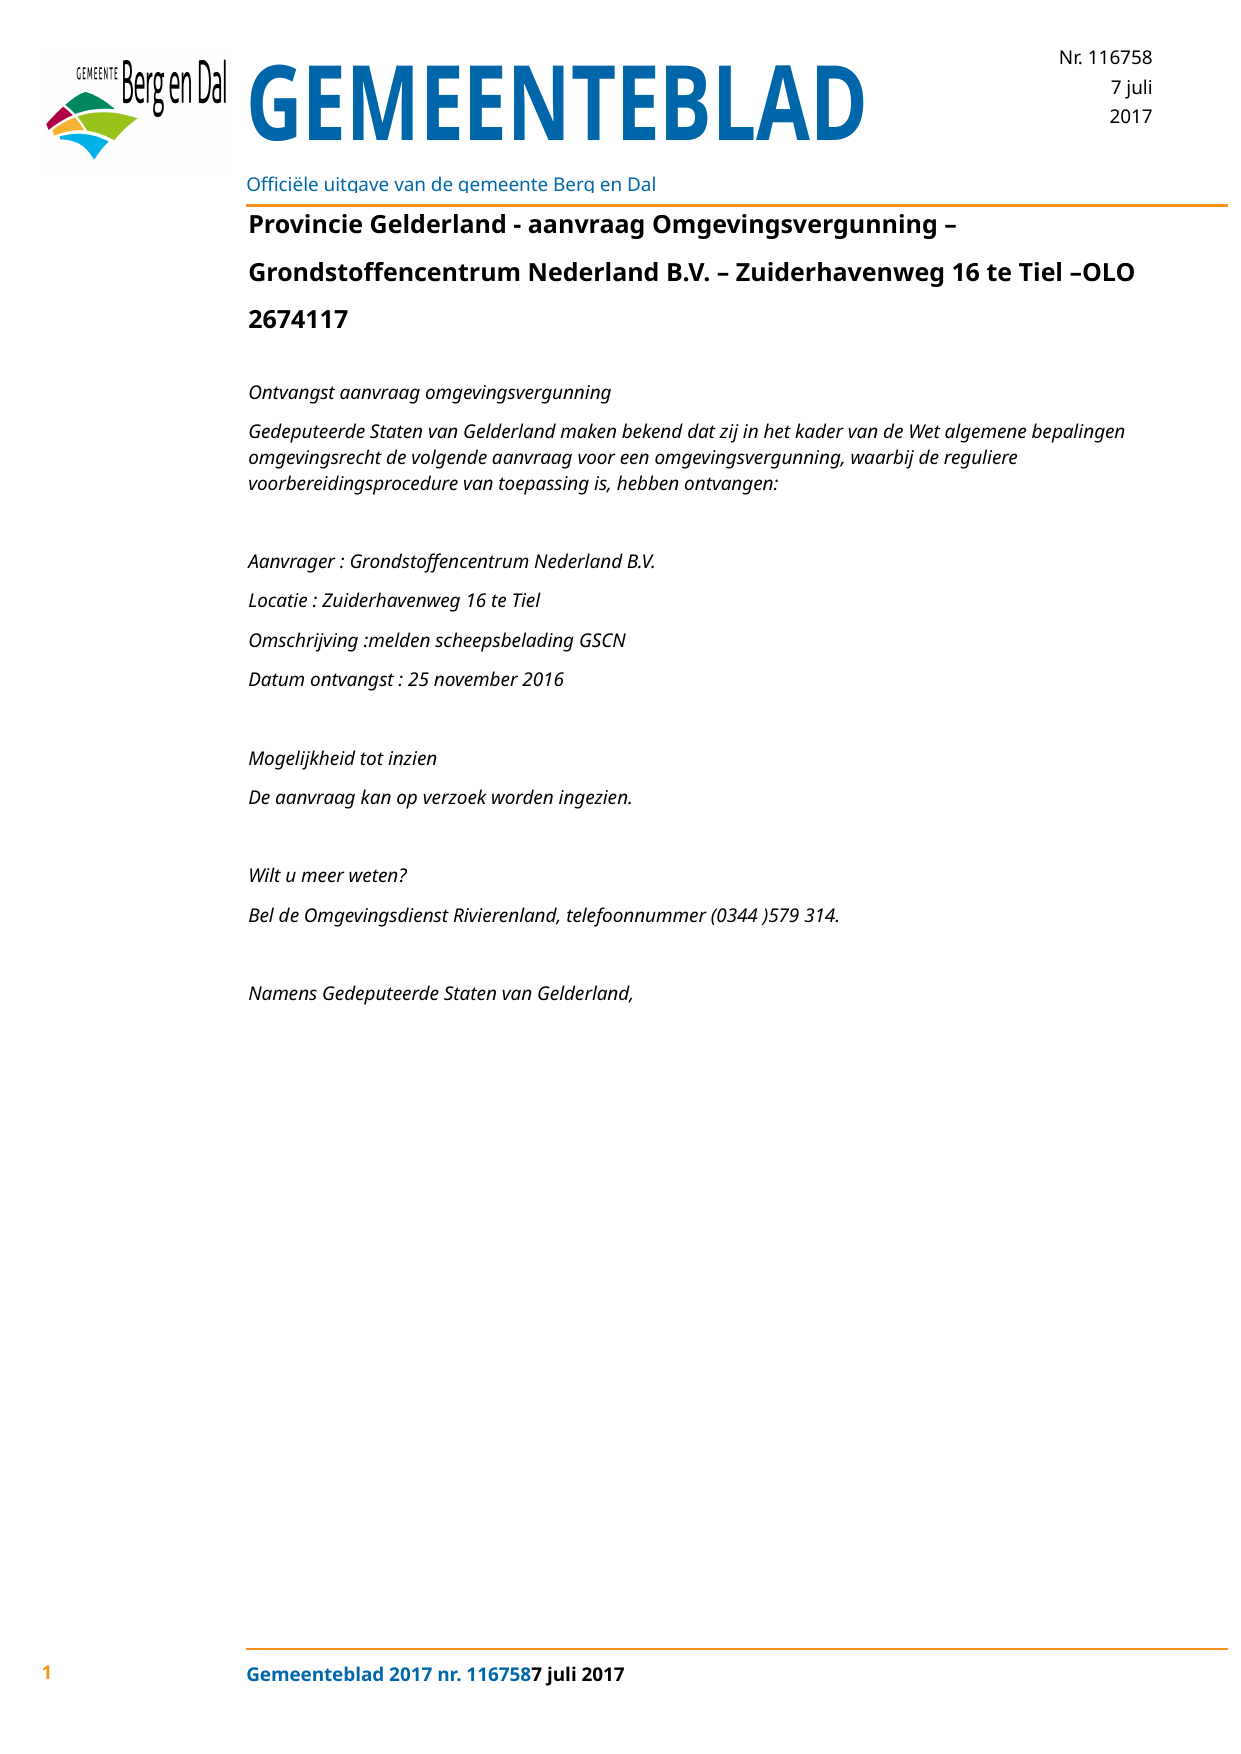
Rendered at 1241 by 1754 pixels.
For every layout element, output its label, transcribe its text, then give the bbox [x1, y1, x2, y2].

text Mogelijkheid tot inzien [248, 745, 1152, 770]
text Provincie Gelderland - aanvraag Omgevingsvergunning –Grondstoffencentrum Nederland B.V. – Zuiderhavenweg 16 te Tiel –OLO 2674117 [248, 207, 1152, 336]
text Locatie : Zuiderhavenweg 16 te Tiel [248, 588, 1152, 613]
text Omschrijving :melden scheepsbelading GSCN [248, 627, 1152, 653]
text Gedeputeerde Staten van Gelderland maken bekend dat zij in het kader van de Wet algemene bepalingen omgevingsrecht de volgende aanvraag voor een omgevingsvergunning, waarbij de reguliere voorbereidingsprocedure van toepassing is, hebben ontvangen: [248, 418, 1152, 496]
text Namens Gedeputeerde Staten van Gelderland, [248, 980, 1152, 1006]
text Ontvangst aanvraag omgevingsvergunning [248, 379, 1152, 405]
text Datum ontvangst : 25 november 2016 [248, 666, 1152, 692]
text De aanvraag kan op verzoek worden ingezien. [248, 784, 1152, 810]
picture [41, 47, 231, 172]
text Bel de Omgevingsdienst Rivierenland, telefoonnummer (0344 )579 314. [248, 902, 1152, 927]
text Wilt u meer weten? [248, 862, 1152, 888]
text Aanvrager : Grondstoffencentrum Nederland B.V. [248, 548, 1152, 574]
